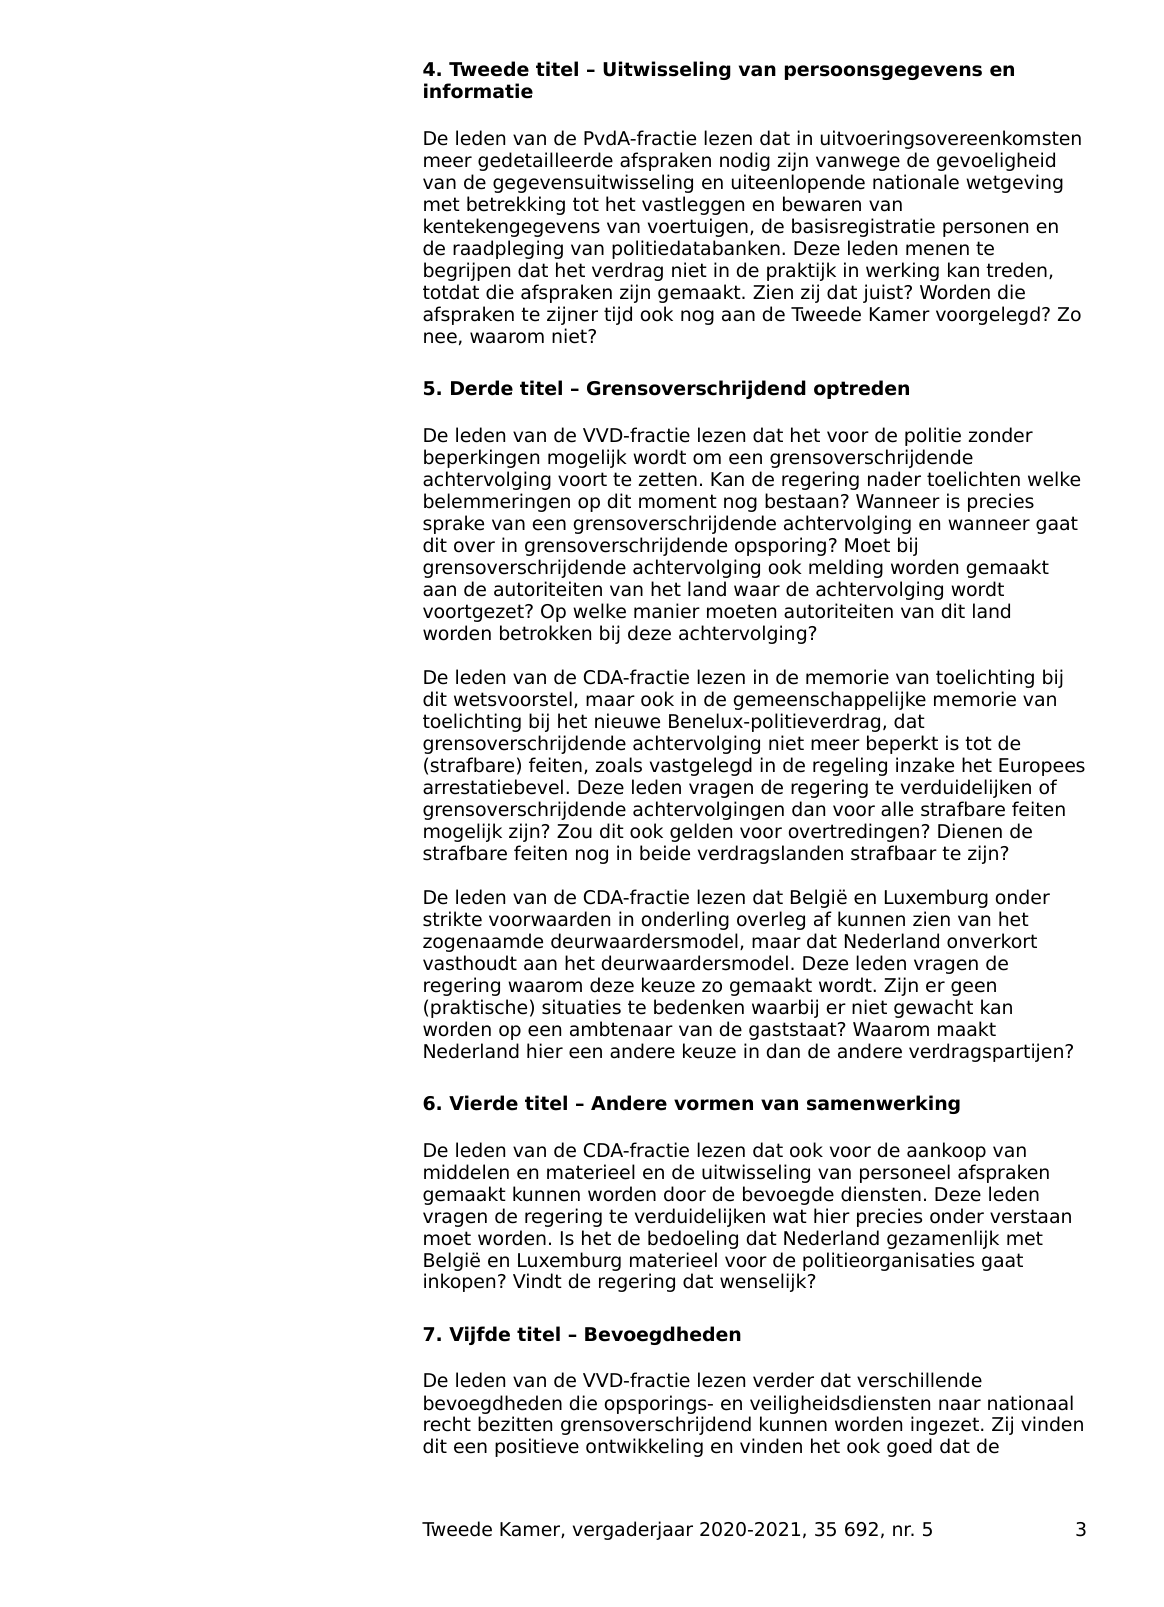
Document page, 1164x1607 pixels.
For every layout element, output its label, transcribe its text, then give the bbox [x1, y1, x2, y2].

subtitle 4. Tweede titel – Uitwisseling van persoonsgegevens en informatie [422, 59, 1087, 103]
text De leden van de CDA-fractie lezen dat ook voor de aankoop van middelen en materieel en de uitwisseling van personeel afspraken gemaakt kunnen worden door de bevoegde diensten. Deze leden vragen de regering te verduidelijken wat hier precies onder verstaan moet worden. Is het de bedoeling dat Nederland gezamenlijk met België en Luxemburg materieel voor de politieorganisaties gaat inkopen? Vindt de regering dat wenselijk? [422, 1139, 1087, 1293]
text De leden van de CDA-fractie lezen dat België en Luxemburg onder strikte voorwaarden in onderling overleg af kunnen zien van het zogenaamde deurwaardersmodel, maar dat Nederland onverkort vasthoudt aan het deurwaardersmodel. Deze leden vragen de regering waarom deze keuze zo gemaakt wordt. Zijn er geen (praktische) situaties te bedenken waarbij er niet gewacht kan worden op een ambtenaar van de gaststaat? Waarom maakt Nederland hier een andere keuze in dan de andere verdragspartijen? [422, 887, 1087, 1063]
text De leden van de CDA-fractie lezen in de memorie van toelichting bij dit wetsvoorstel, maar ook in de gemeenschappelijke memorie van toelichting bij het nieuwe Benelux-politieverdrag, dat grensoverschrijdende achtervolging niet meer beperkt is tot de (strafbare) feiten, zoals vastgelegd in de regeling inzake het Europees arrestatiebevel. Deze leden vragen de regering te verduidelijken of grensoverschrijdende achtervolgingen dan voor alle strafbare feiten mogelijk zijn? Zou dit ook gelden voor overtredingen? Dienen de strafbare feiten nog in beide verdragslanden strafbaar te zijn? [422, 667, 1087, 864]
text De leden van de PvdA-fractie lezen dat in uitvoeringsovereenkomsten meer gedetailleerde afspraken nodig zijn vanwege de gevoeligheid van de gegevensuitwisseling en uiteenlopende nationale wetgeving met betrekking tot het vastleggen en bewaren van kentekengegevens van voertuigen, de basisregistratie personen en de raadpleging van politiedatabanken. Deze leden menen te begrijpen dat het verdrag niet in de praktijk in werking kan treden, totdat die afspraken zijn gemaakt. Zien zij dat juist? Worden die afspraken te zijner tijd ook nog aan de Tweede Kamer voorgelegd? Zo nee, waarom niet? [422, 128, 1087, 348]
text De leden van de VVD-fractie lezen verder dat verschillende bevoegdheden die opsporings- en veiligheidsdiensten naar nationaal recht bezitten grensoverschrijdend kunnen worden ingezet. Zij vinden dit een positieve ontwikkeling en vinden het ook goed dat de [422, 1370, 1087, 1458]
subtitle 6. Vierde titel – Andere vormen van samenwerking [422, 1093, 1087, 1114]
subtitle 7. Vijfde titel – Bevoegdheden [422, 1323, 1087, 1345]
subtitle 5. Derde titel – Grensoverschrijdend optreden [422, 378, 1087, 400]
text De leden van de VVD-fractie lezen dat het voor de politie zonder beperkingen mogelijk wordt om een grensoverschrijdende achtervolging voort te zetten. Kan de regering nader toelichten welke belemmeringen op dit moment nog bestaan? Wanneer is precies sprake van een grensoverschrijdende achtervolging en wanneer gaat dit over in grensoverschrijdende opsporing? Moet bij grensoverschrijdende achtervolging ook melding worden gemaakt aan de autoriteiten van het land waar de achtervolging wordt voortgezet? Op welke manier moeten autoriteiten van dit land worden betrokken bij deze achtervolging? [422, 425, 1087, 644]
